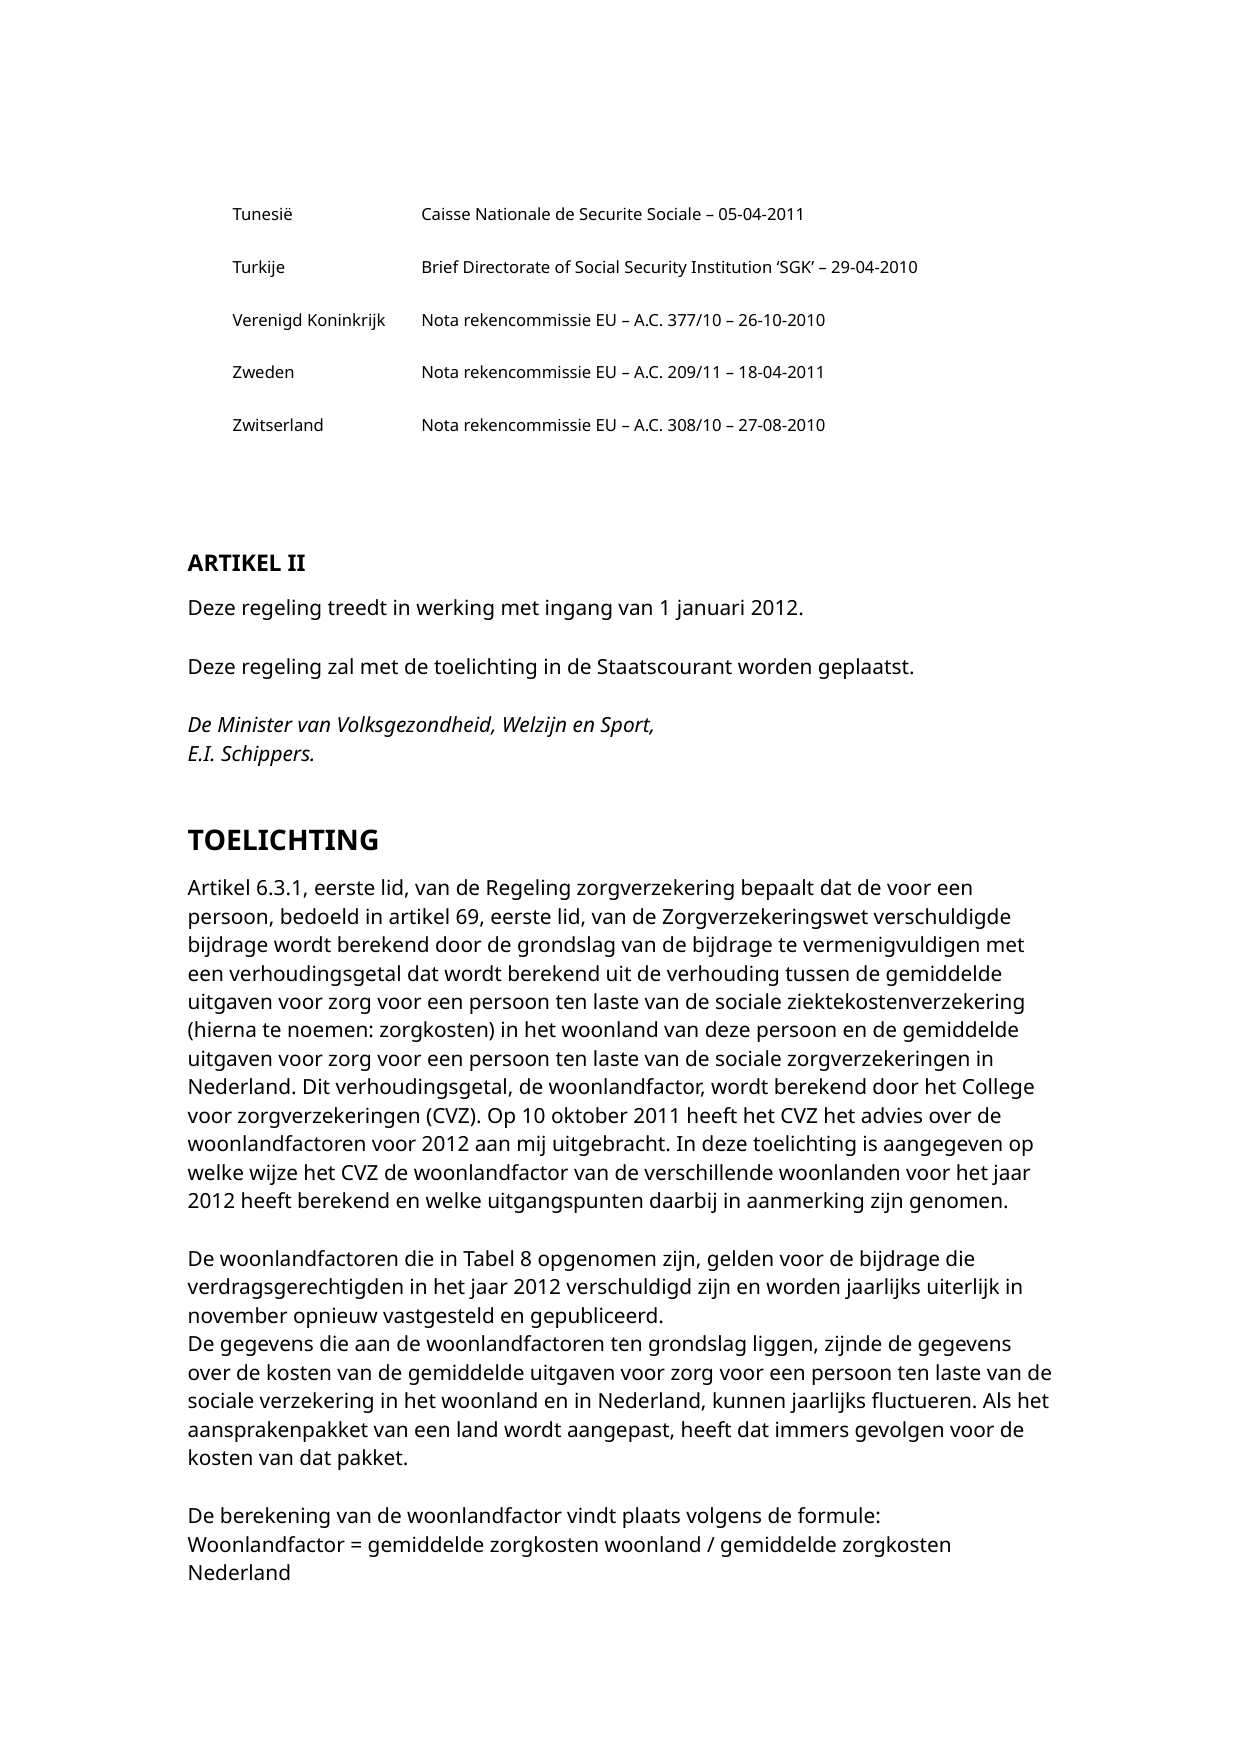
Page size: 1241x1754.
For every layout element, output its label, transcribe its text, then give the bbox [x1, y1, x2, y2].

table_cell Brief Directorate of Social Security Institution ‘SGK’ – 29-04-2010 [421, 255, 1053, 308]
text E.I. Schippers. [187, 739, 1053, 767]
text Deze regeling zal met de toelichting in de Staatscourant worden geplaatst. [187, 652, 1053, 680]
text Deze regeling treedt in werking met ingang van 1 januari 2012. [187, 593, 1053, 622]
text Artikel 6.3.1, eerste lid, van de Regeling zorgverzekering bepaalt dat de voor een persoon, bedoeld in artikel 69, eerste lid, van de Zorgverzekeringswet verschuldigde bijdrage wordt berekend door de grondslag van de bijdrage te vermenigvuldigen met een verhoudingsgetal dat wordt berekend uit de verhouding tussen de gemiddelde uitgaven voor zorg voor een persoon ten laste van de sociale ziektekostenverzekering (hierna te noemen: zorgkosten) in het woonland van deze persoon en de gemiddelde uitgaven voor zorg voor een persoon ten laste van de sociale zorgverzekeringen in Nederland. Dit verhoudingsgetal, de woonlandfactor, wordt berekend door het College voor zorgverzekeringen (CVZ). Op 10 oktober 2011 heeft het CVZ het advies over de woonlandfactoren voor 2012 aan mij uitgebracht. In deze toelichting is aangegeven op welke wijze het CVZ de woonlandfactor van de verschillende woonlanden voor het jaar 2012 heeft berekend en welke uitgangspunten daarbij in aanmerking zijn genomen. [187, 873, 1053, 1214]
table_cell Zweden [233, 361, 421, 413]
table_cell Nota rekencommissie EU – A.C. 308/10 – 27-08-2010 [421, 414, 1053, 466]
text Woonlandfactor = gemiddelde zorgkosten woonland / gemiddelde zorgkosten Nederland [187, 1530, 1053, 1587]
table_cell Nota rekencommissie EU – A.C. 209/11 – 18-04-2011 [421, 361, 1053, 413]
subtitle TOELICHTING [187, 820, 1053, 858]
table_cell [421, 150, 1053, 203]
subtitle ARTIKEL II [187, 547, 1053, 578]
table_cell Tunesië [233, 203, 421, 255]
text De gegevens die aan de woonlandfactoren ten grondslag liggen, zijnde de gegevens over de kosten van de gemiddelde uitgaven voor zorg voor een persoon ten laste van de sociale verzekering in het woonland en in Nederland, kunnen jaarlijks fluctueren. Als het aansprakenpakket van een land wordt aangepast, heeft dat immers gevolgen voor de kosten van dat pakket. [187, 1329, 1053, 1472]
table_cell Nota rekencommissie EU – A.C. 377/10 – 26-10-2010 [421, 308, 1053, 361]
table_cell Verenigd Koninkrijk [233, 308, 421, 361]
text De woonlandfactoren die in Tabel 8 opgenomen zijn, gelden voor de bijdrage die verdragsgerechtigden in het jaar 2012 verschuldigd zijn en worden jaarlijks uiterlijk in november opnieuw vastgesteld en gepubliceerd. [187, 1244, 1053, 1329]
text De Minister van Volksgezondheid, Welzijn en Sport, [187, 710, 1053, 739]
table_cell Zwitserland [233, 414, 421, 466]
table_cell Turkije [233, 255, 421, 308]
table_cell Caisse Nationale de Securite Sociale – 05-04-2011 [421, 203, 1053, 255]
text De berekening van de woonlandfactor vindt plaats volgens de formule: [187, 1502, 1053, 1530]
table_cell [233, 150, 421, 203]
